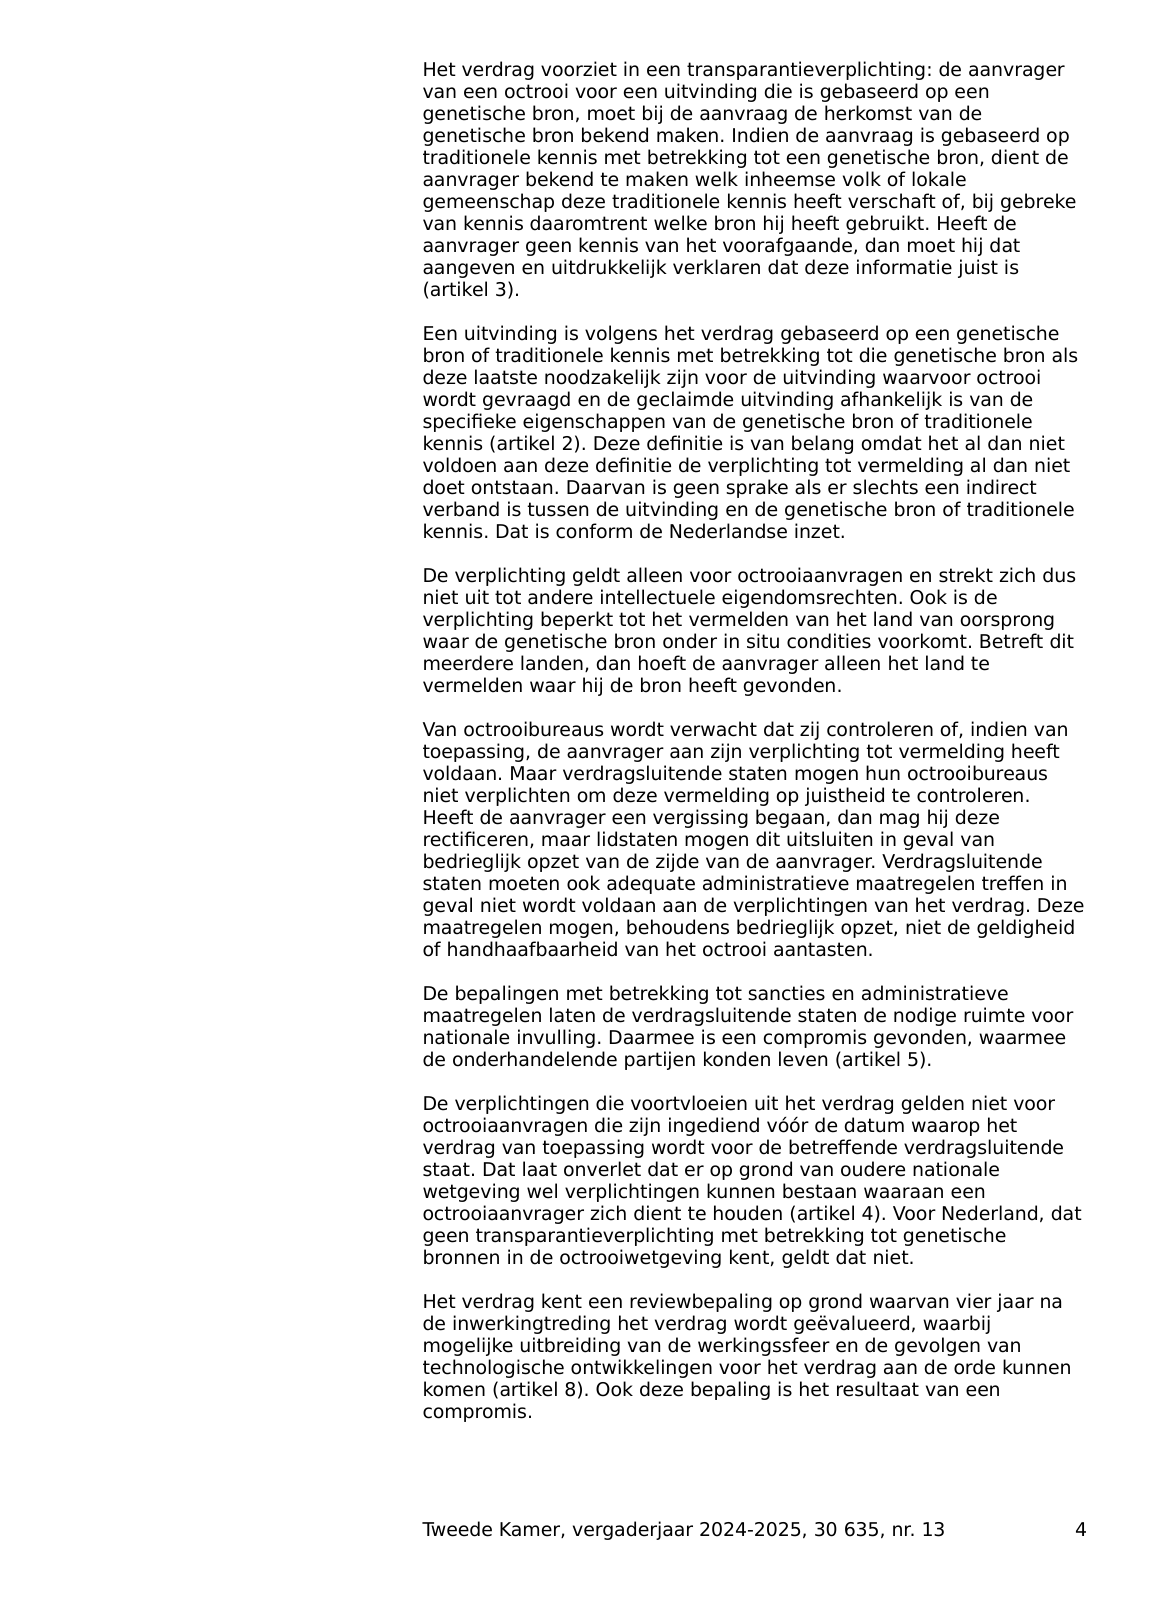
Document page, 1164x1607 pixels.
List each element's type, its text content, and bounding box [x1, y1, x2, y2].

text Het verdrag voorziet in een transparantieverplichting: de aanvrager van een octrooi voor een uitvinding die is gebaseerd op een genetische bron, moet bij de aanvraag de herkomst van de genetische bron bekend maken. Indien de aanvraag is gebaseerd op traditionele kennis met betrekking tot een genetische bron, dient de aanvrager bekend te maken welk inheemse volk of lokale gemeenschap deze traditionele kennis heeft verschaft of, bij gebreke van kennis daaromtrent welke bron hij heeft gebruikt. Heeft de aanvrager geen kennis van het voorafgaande, dan moet hij dat aangeven en uitdrukkelijk verklaren dat deze informatie juist is (artikel 3). [422, 59, 1087, 301]
text De bepalingen met betrekking tot sancties en administratieve maatregelen laten de verdragsluitende staten de nodige ruimte voor nationale invulling. Daarmee is een compromis gevonden, waarmee de onderhandelende partijen konden leven (artikel 5). [422, 983, 1087, 1071]
text De verplichtingen die voortvloeien uit het verdrag gelden niet voor octrooiaanvragen die zijn ingediend vóór de datum waarop het verdrag van toepassing wordt voor de betreffende verdragsluitende staat. Dat laat onverlet dat er op grond van oudere nationale wetgeving wel verplichtingen kunnen bestaan waaraan een octrooiaanvrager zich dient te houden (artikel 4). Voor Nederland, dat geen transparantieverplichting met betrekking tot genetische bronnen in de octrooiwetgeving kent, geldt dat niet. [422, 1093, 1087, 1269]
text Een uitvinding is volgens het verdrag gebaseerd op een genetische bron of traditionele kennis met betrekking tot die genetische bron als deze laatste noodzakelijk zijn voor de uitvinding waarvoor octrooi wordt gevraagd en de geclaimde uitvinding afhankelijk is van de specifieke eigenschappen van de genetische bron of traditionele kennis (artikel 2). Deze definitie is van belang omdat het al dan niet voldoen aan deze definitie de verplichting tot vermelding al dan niet doet ontstaan. Daarvan is geen sprake als er slechts een indirect verband is tussen de uitvinding en de genetische bron of traditionele kennis. Dat is conform de Nederlandse inzet. [422, 323, 1087, 543]
text Van octrooibureaus wordt verwacht dat zij controleren of, indien van toepassing, de aanvrager aan zijn verplichting tot vermelding heeft voldaan. Maar verdragsluitende staten mogen hun octrooibureaus niet verplichten om deze vermelding op juistheid te controleren. Heeft de aanvrager een vergissing begaan, dan mag hij deze rectificeren, maar lidstaten mogen dit uitsluiten in geval van bedrieglijk opzet van de zijde van de aanvrager. Verdragsluitende staten moeten ook adequate administratieve maatregelen treffen in geval niet wordt voldaan aan de verplichtingen van het verdrag. Deze maatregelen mogen, behoudens bedrieglijk opzet, niet de geldigheid of handhaafbaarheid van het octrooi aantasten. [422, 719, 1087, 961]
text De verplichting geldt alleen voor octrooiaanvragen en strekt zich dus niet uit tot andere intellectuele eigendomsrechten. Ook is de verplichting beperkt tot het vermelden van het land van oorsprong waar de genetische bron onder in situ condities voorkomt. Betreft dit meerdere landen, dan hoeft de aanvrager alleen het land te vermelden waar hij de bron heeft gevonden. [422, 565, 1087, 697]
text Het verdrag kent een reviewbepaling op grond waarvan vier jaar na de inwerkingtreding het verdrag wordt geëvalueerd, waarbij mogelijke uitbreiding van de werkingssfeer en de gevolgen van technologische ontwikkelingen voor het verdrag aan de orde kunnen komen (artikel 8). Ook deze bepaling is het resultaat van een compromis. [422, 1291, 1087, 1423]
